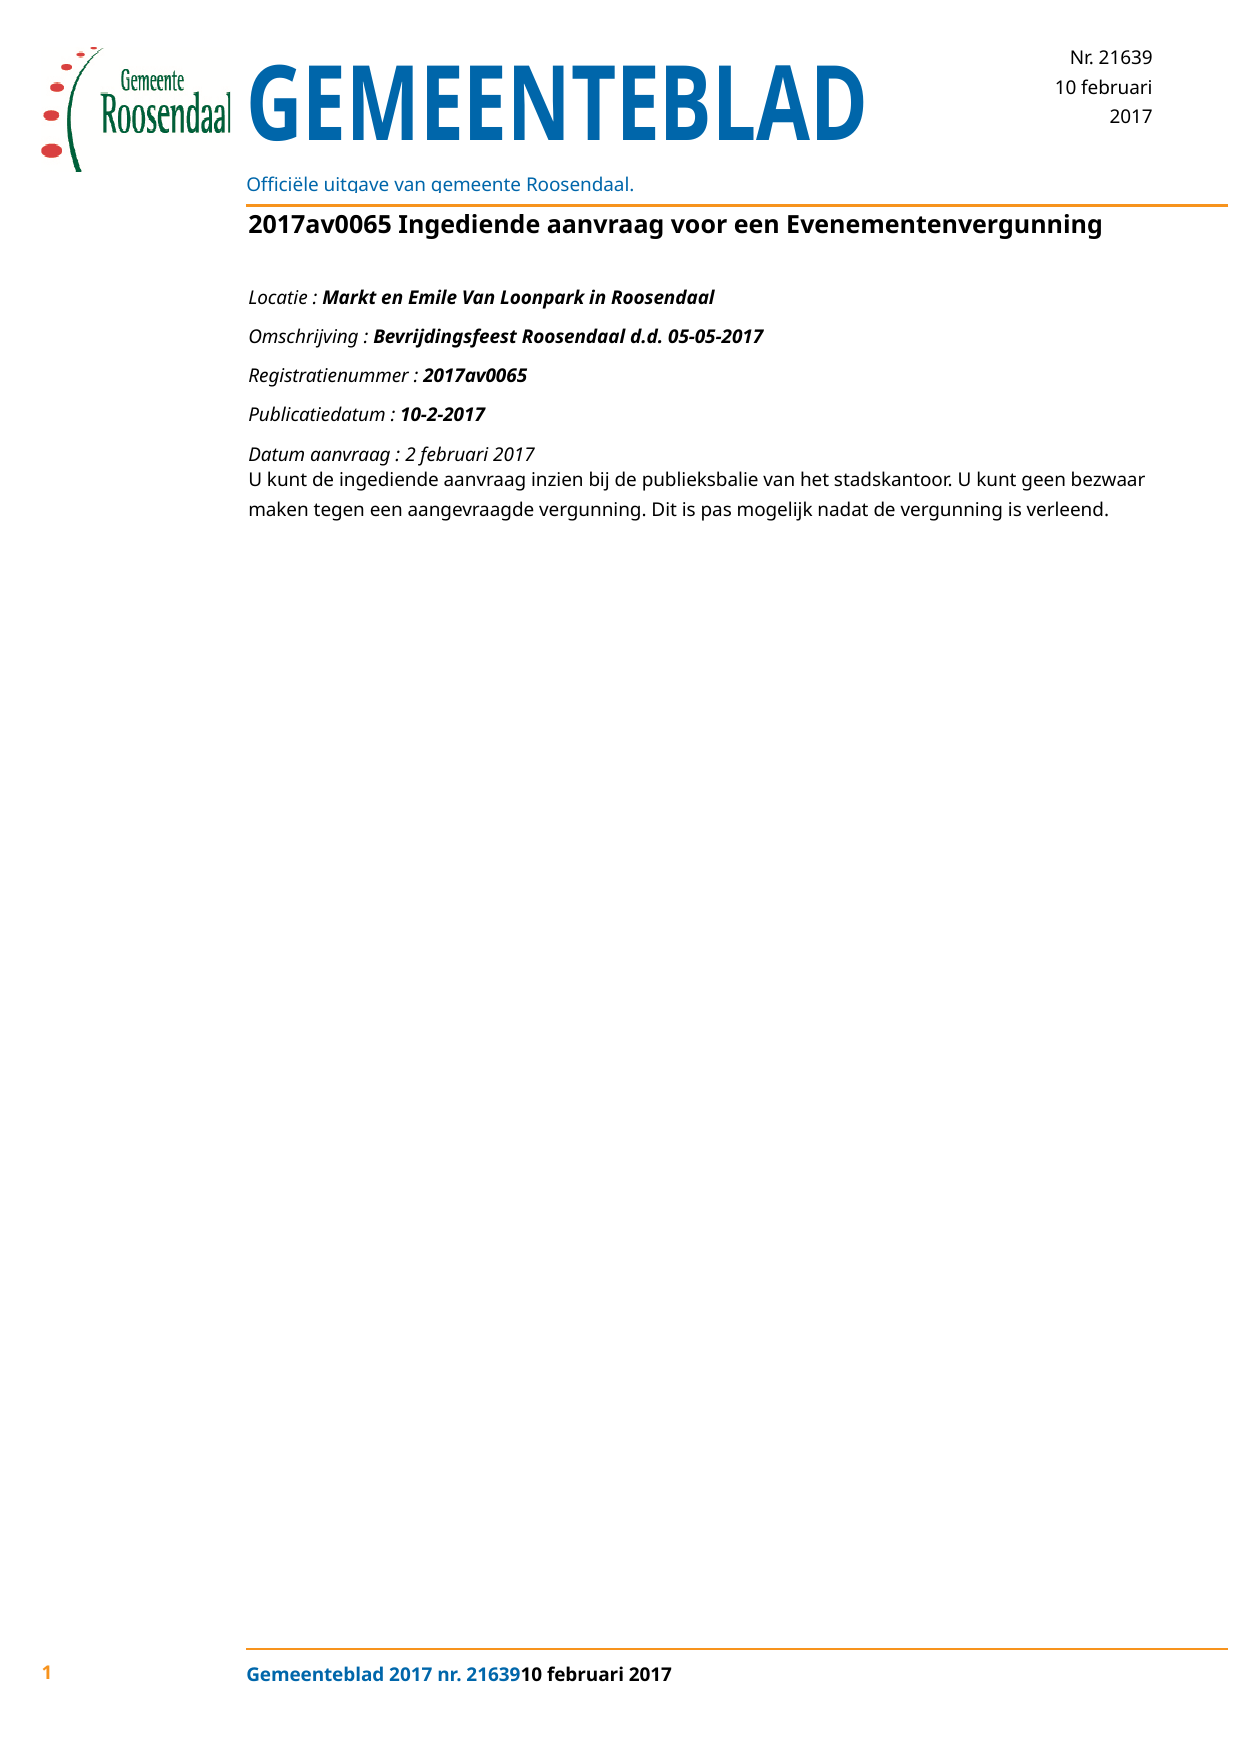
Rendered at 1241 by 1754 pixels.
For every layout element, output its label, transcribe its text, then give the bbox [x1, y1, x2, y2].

text Omschrijving : Bevrijdingsfeest Roosendaal d.d. 05-05-2017 [248, 323, 1152, 349]
text Publicatiedatum : 10-2-2017 [248, 402, 1152, 427]
text 2017av0065 Ingediende aanvraag voor een Evenementenvergunning [248, 207, 1152, 241]
text Locatie : Markt en Emile Van Loonpark in Roosendaal [248, 284, 1152, 309]
text U kunt de ingediende aanvraag inzien bij de publieksbalie van het stadskantoor. U kunt geen bezwaar maken tegen een aangevraagde vergunning. Dit is pas mogelijk nadat de vergunning is verleend. [248, 467, 1152, 522]
text Datum aanvraag : 2 februari 2017 [248, 441, 1152, 467]
picture [41, 47, 231, 172]
text Registratienummer : 2017av0065 [248, 362, 1152, 388]
